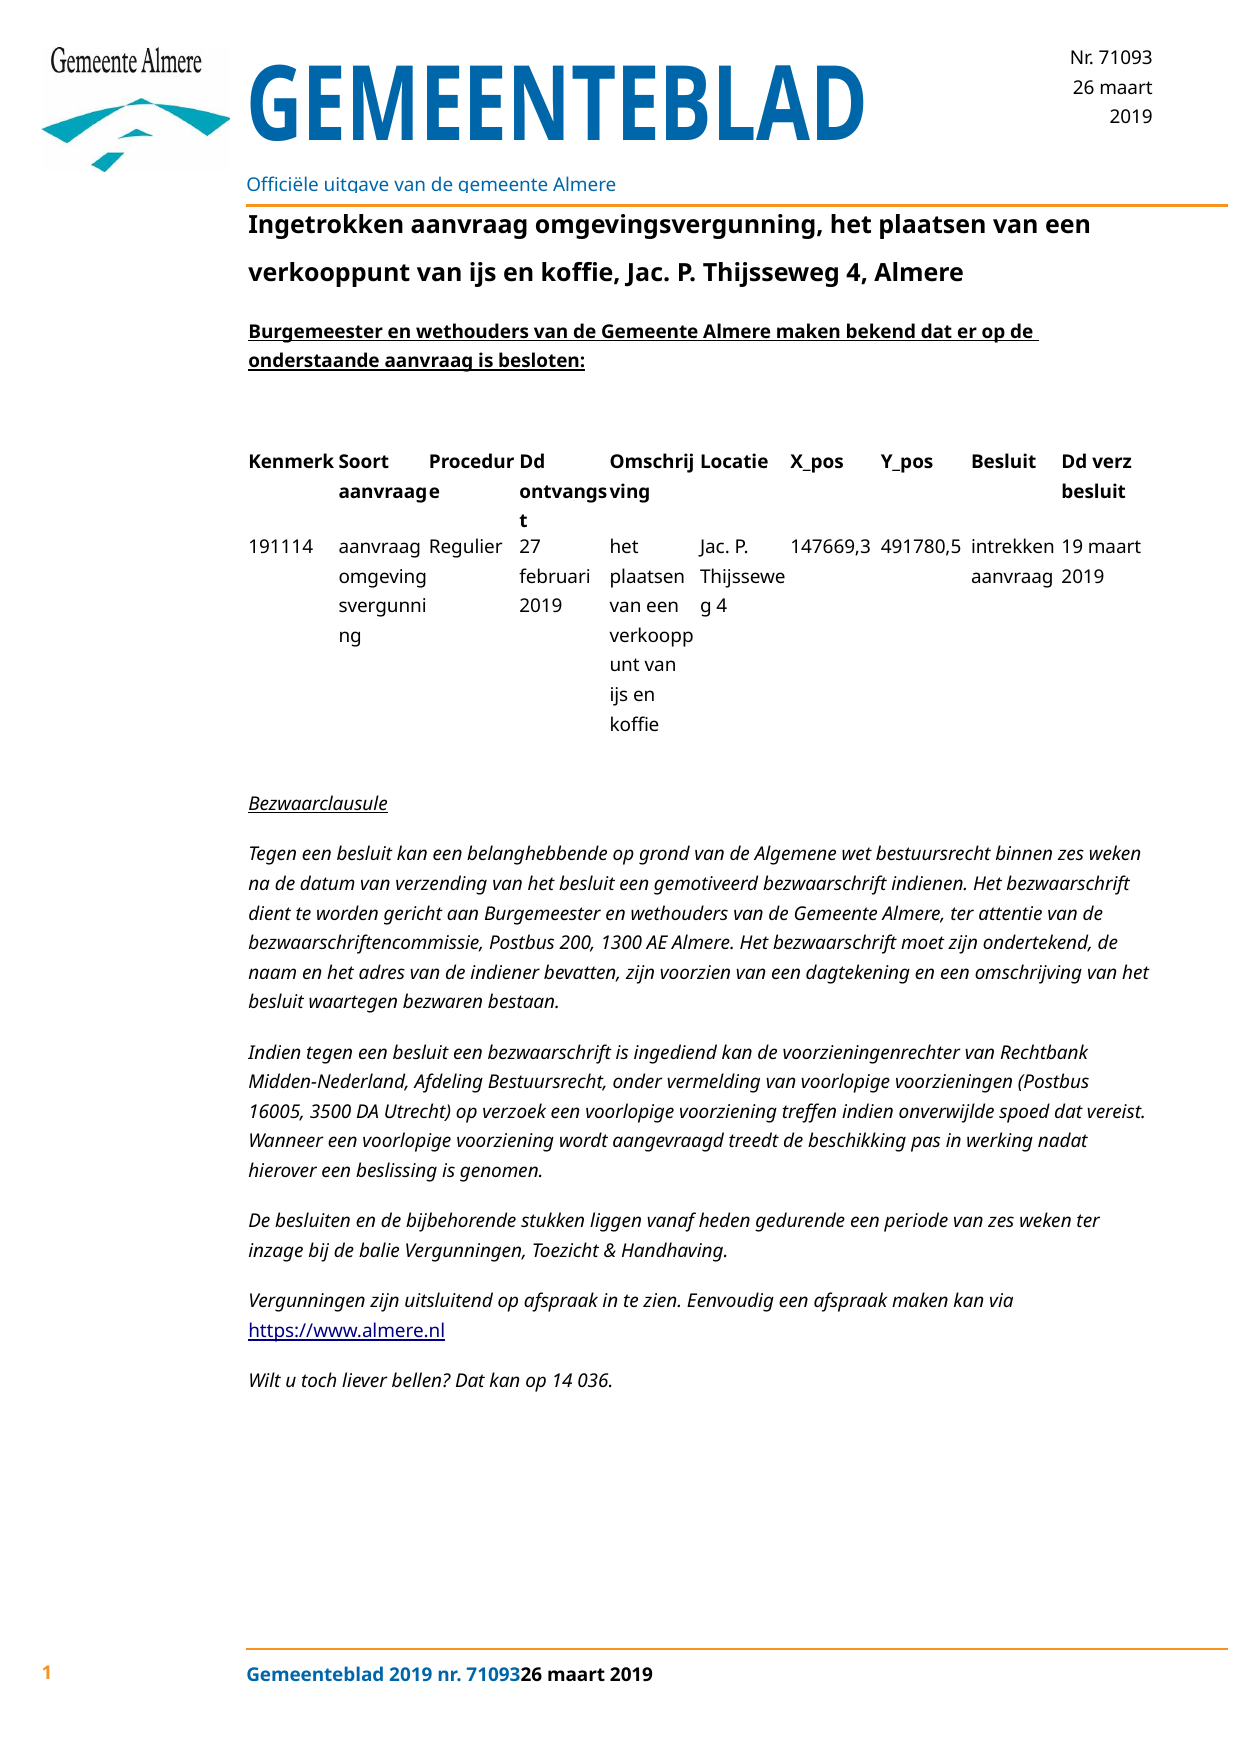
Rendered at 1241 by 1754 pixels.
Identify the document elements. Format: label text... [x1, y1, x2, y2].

text Vergunningen zijn uitsluitend op afspraak in te zien. Eenvoudig een afspraak maken kan via https://www.almere.nl [248, 1288, 1152, 1343]
table_cell Jac. P. Thijsseweg 4 [700, 533, 790, 737]
table_header Dd verz besluit [1061, 449, 1152, 533]
table_cell het plaatsen van een verkooppunt van ijs en koffie [609, 533, 700, 737]
table_cell 19 maart 2019 [1061, 533, 1152, 737]
table_cell 491780,5 [881, 533, 971, 737]
table_header X_pos [790, 449, 881, 533]
text Bezwaarclausule [248, 790, 1152, 816]
table_cell 147669,3 [790, 533, 881, 737]
table_cell aanvraag omgevingsvergunning [338, 533, 429, 737]
table_cell Regulier [429, 533, 519, 737]
table_header Dd ontvangst [519, 449, 609, 533]
table_header Locatie [700, 449, 790, 533]
table_cell 191114 [248, 533, 338, 737]
table_header Omschrijving [609, 449, 700, 533]
text Wilt u toch liever bellen? Dat kan op 14 036. [248, 1368, 1152, 1393]
text Indien tegen een besluit een bezwaarschrift is ingediend kan de voorzieningenrechter van Rechtbank Midden-Nederland, Afdeling Bestuursrecht, onder vermelding van voorlopige voorzieningen (Postbus 16005, 3500 DA Utrecht) op verzoek een voorlopige voorziening treffen indien onverwijlde spoed dat vereist. Wanneer een voorlopige voorziening wordt aangevraagd treedt de beschikking pas in werking nadat hierover een beslissing is genomen. [248, 1039, 1152, 1183]
text Ingetrokken aanvraag omgevingsvergunning, het plaatsen van een verkooppunt van ijs en koffie, Jac. P. Thijsseweg 4, Almere [248, 207, 1152, 288]
table_header Kenmerk [248, 449, 338, 533]
table_header Procedure [429, 449, 519, 533]
text Tegen een besluit kan een belanghebbende op grond van de Algemene wet bestuursrecht binnen zes weken na de datum van verzending van het besluit een gemotiveerd bezwaarschrift indienen. Het bezwaarschrift dient te worden gericht aan Burgemeester en wethouders van de Gemeente Almere, ter attentie van de bezwaarschriftencommissie, Postbus 200, 1300 AE Almere. Het bezwaarschrift moet zijn ondertekend, de naam en het adres van de indiener bevatten, zijn voorzien van een dagtekening en een omschrijving van het besluit waartegen bezwaren bestaan. [248, 841, 1152, 1014]
text Burgemeester en wethouders van de Gemeente Almere maken bekend dat er op de onderstaande aanvraag is besloten: [248, 318, 1152, 373]
table_cell 27 februari 2019 [519, 533, 609, 737]
table_header Y_pos [881, 449, 971, 533]
table_header Soort aanvraag [338, 449, 429, 533]
table_header Besluit [971, 449, 1061, 533]
picture [41, 47, 231, 172]
text De besluiten en de bijbehorende stukken liggen vanaf heden gedurende een periode van zes weken ter inzage bij de balie Vergunningen, Toezicht & Handhaving. [248, 1208, 1152, 1263]
table_cell intrekken aanvraag [971, 533, 1061, 737]
